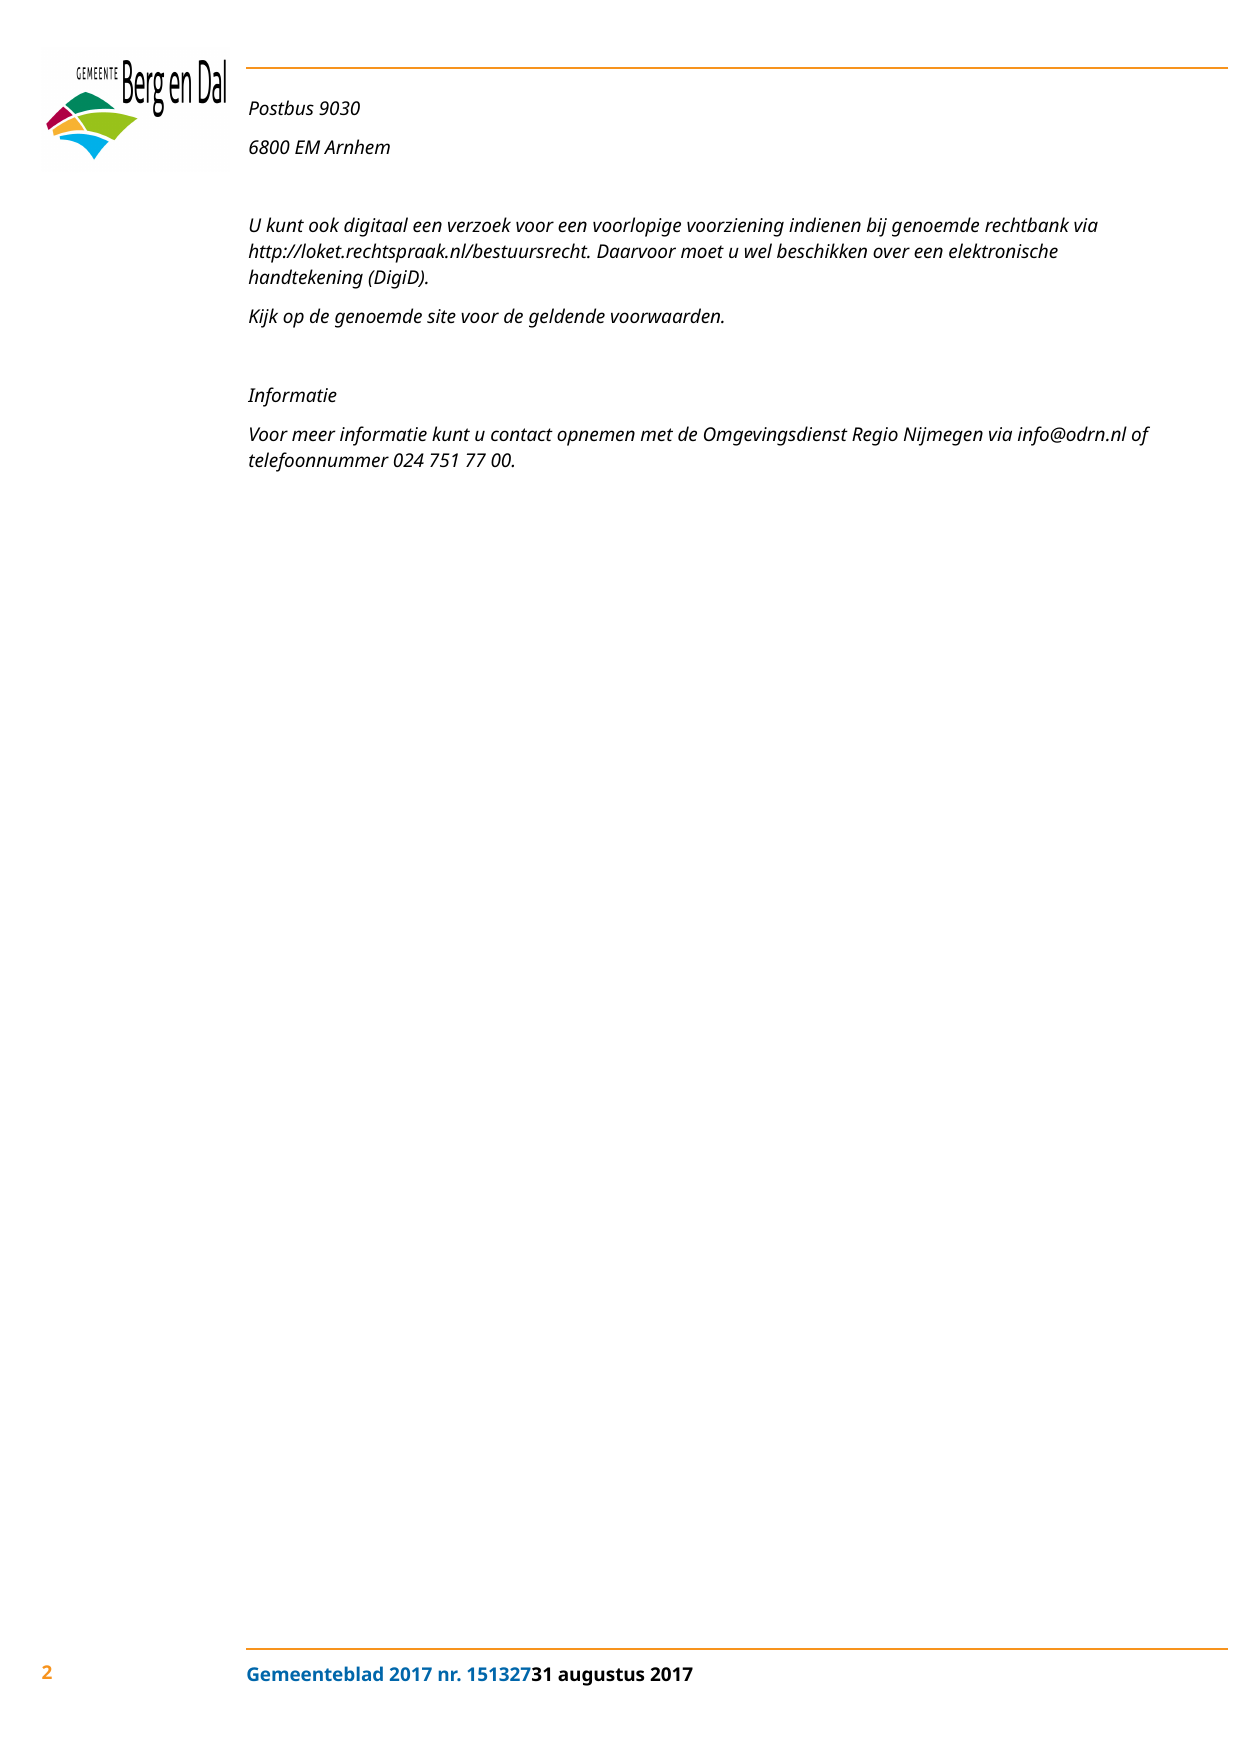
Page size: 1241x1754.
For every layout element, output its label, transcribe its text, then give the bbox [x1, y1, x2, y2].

text 6800 EM Arnhem [248, 134, 1152, 160]
text U kunt ook digitaal een verzoek voor een voorlopige voorziening indienen bij genoemde rechtbank via http://loket.rechtspraak.nl/bestuursrecht. Daarvoor moet u wel beschikken over een elektronische handtekening (DigiD). [248, 213, 1152, 290]
text Postbus 9030 [248, 95, 1152, 121]
picture [41, 47, 231, 172]
text Kijk op de genoemde site voor de geldende voorwaarden. [248, 303, 1152, 329]
text Informatie [248, 382, 1152, 408]
text Voor meer informatie kunt u contact opnemen met de Omgevingsdienst Regio Nijmegen via info@odrn.nl of telefoonnummer 024 751 77 00. [248, 421, 1152, 473]
